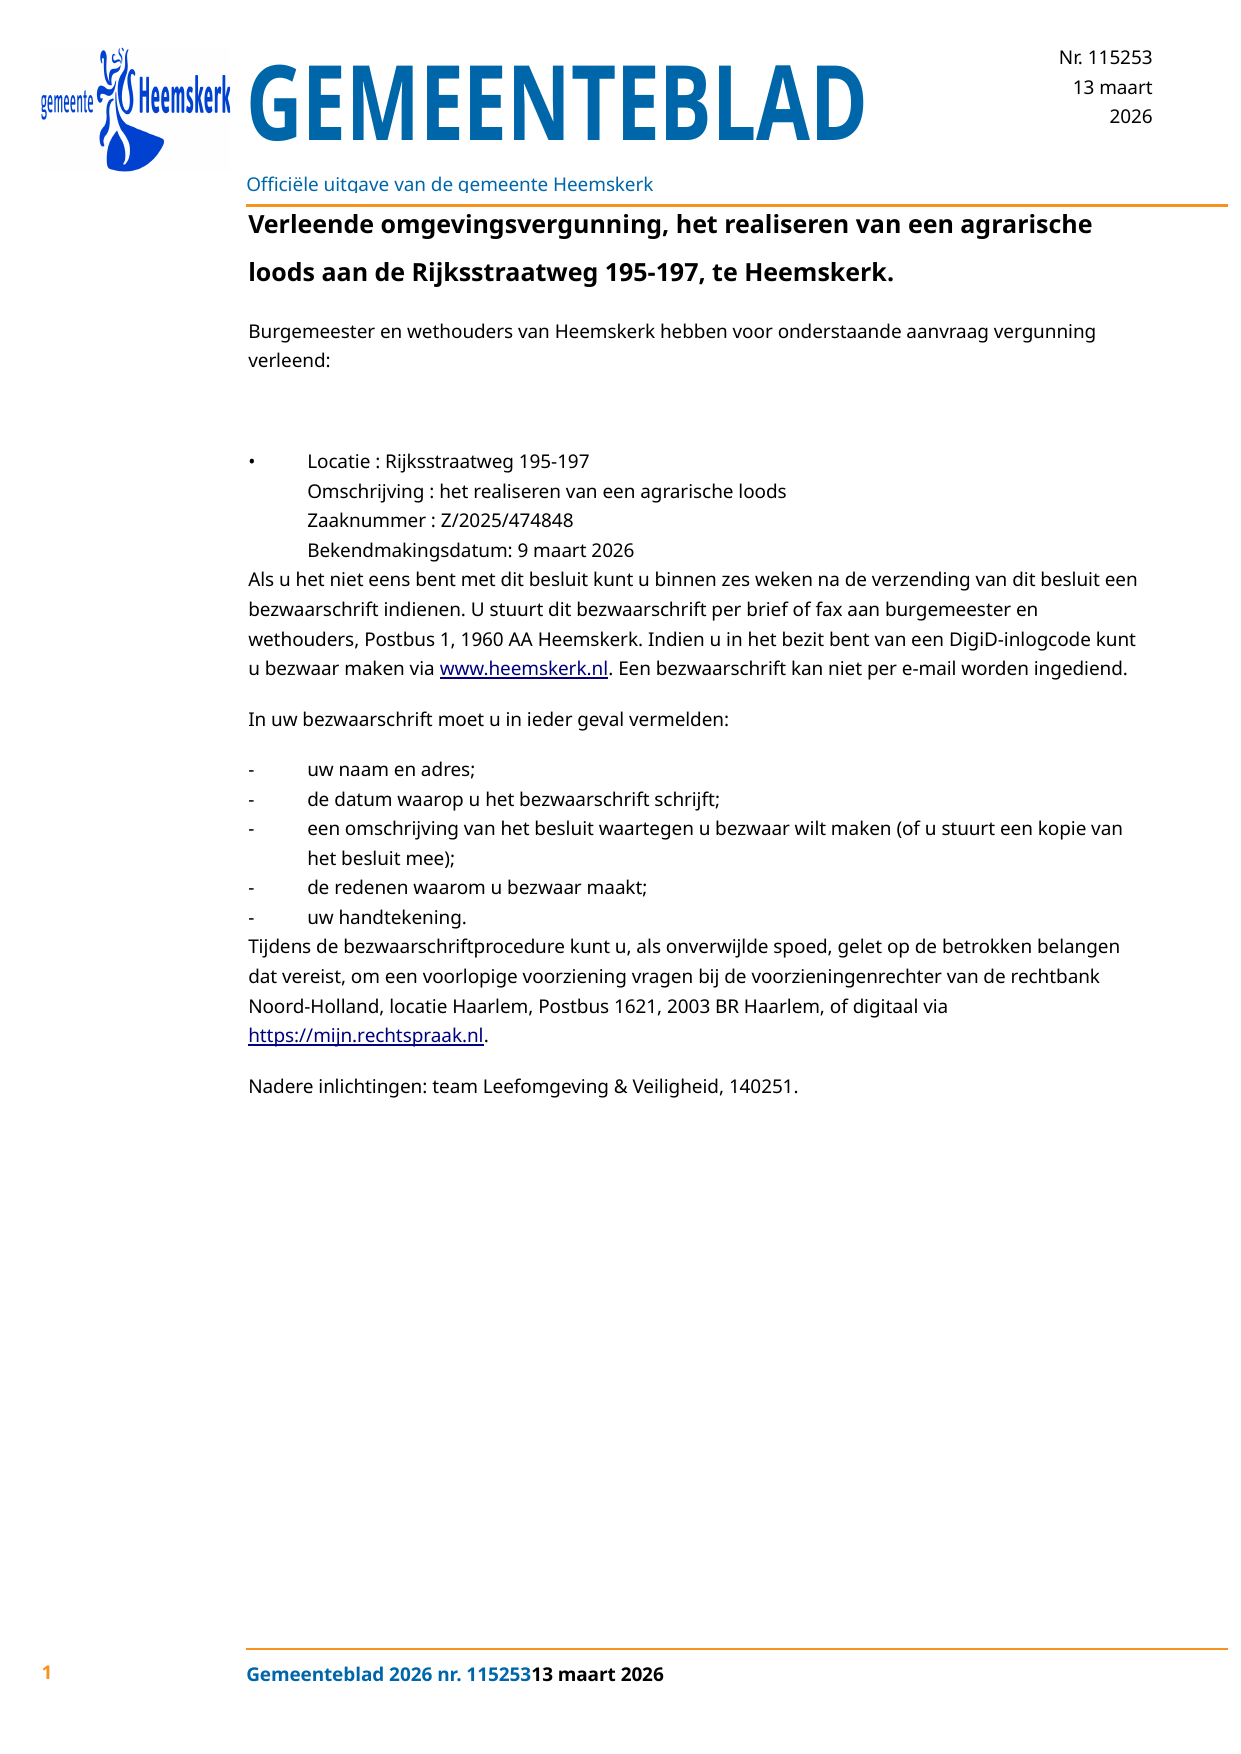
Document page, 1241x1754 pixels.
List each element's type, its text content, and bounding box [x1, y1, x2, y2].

text In uw bezwaarschrift moet u in ieder geval vermelden: [248, 706, 1152, 732]
list uw naam en adres; [248, 756, 1152, 782]
text Burgemeester en wethouders van Heemskerk hebben voor onderstaande aanvraag vergunning verleend: [248, 318, 1152, 373]
list een omschrijving van het besluit waartegen u bezwaar wilt maken (of u stuurt een kopie van het besluit mee); [248, 815, 1152, 871]
picture [41, 47, 231, 172]
list Omschrijving : het realiseren van een agrarische loods [248, 478, 1152, 504]
list de datum waarop u het bezwaarschrift schrijft; [248, 786, 1152, 812]
list uw handtekening. [248, 904, 1152, 930]
text Verleende omgevingsvergunning, het realiseren van een agrarische loods aan de Rijksstraatweg 195-197, te Heemskerk. [248, 207, 1152, 288]
list Bekendmakingsdatum: 9 maart 2026 [248, 537, 1152, 563]
text Als u het niet eens bent met dit besluit kunt u binnen zes weken na de verzending van dit besluit een bezwaarschrift indienen. U stuurt dit bezwaarschrift per brief of fax aan burgemeester en wethouders, Postbus 1, 1960 AA Heemskerk. Indien u in het bezit bent van een DigiD-inlogcode kunt u bezwaar maken via www.heemskerk.nl. Een bezwaarschrift kan niet per e-mail worden ingediend. [248, 567, 1152, 681]
list Locatie : Rijksstraatweg 195-197 [248, 448, 1152, 474]
text Nadere inlichtingen: team Leefomgeving & Veiligheid, 140251. [248, 1073, 1152, 1099]
list Zaaknummer : Z/2025/474848 [248, 507, 1152, 533]
list de redenen waarom u bezwaar maakt; [248, 874, 1152, 900]
text Tijdens de bezwaarschriftprocedure kunt u, als onverwijlde spoed, gelet op de betrokken belangen dat vereist, om een voorlopige voorziening vragen bij de voorzieningenrechter van de rechtbank Noord-Holland, locatie Haarlem, Postbus 1621, 2003 BR Haarlem, of digitaal via https://mijn.rechtspraak.nl. [248, 934, 1152, 1048]
